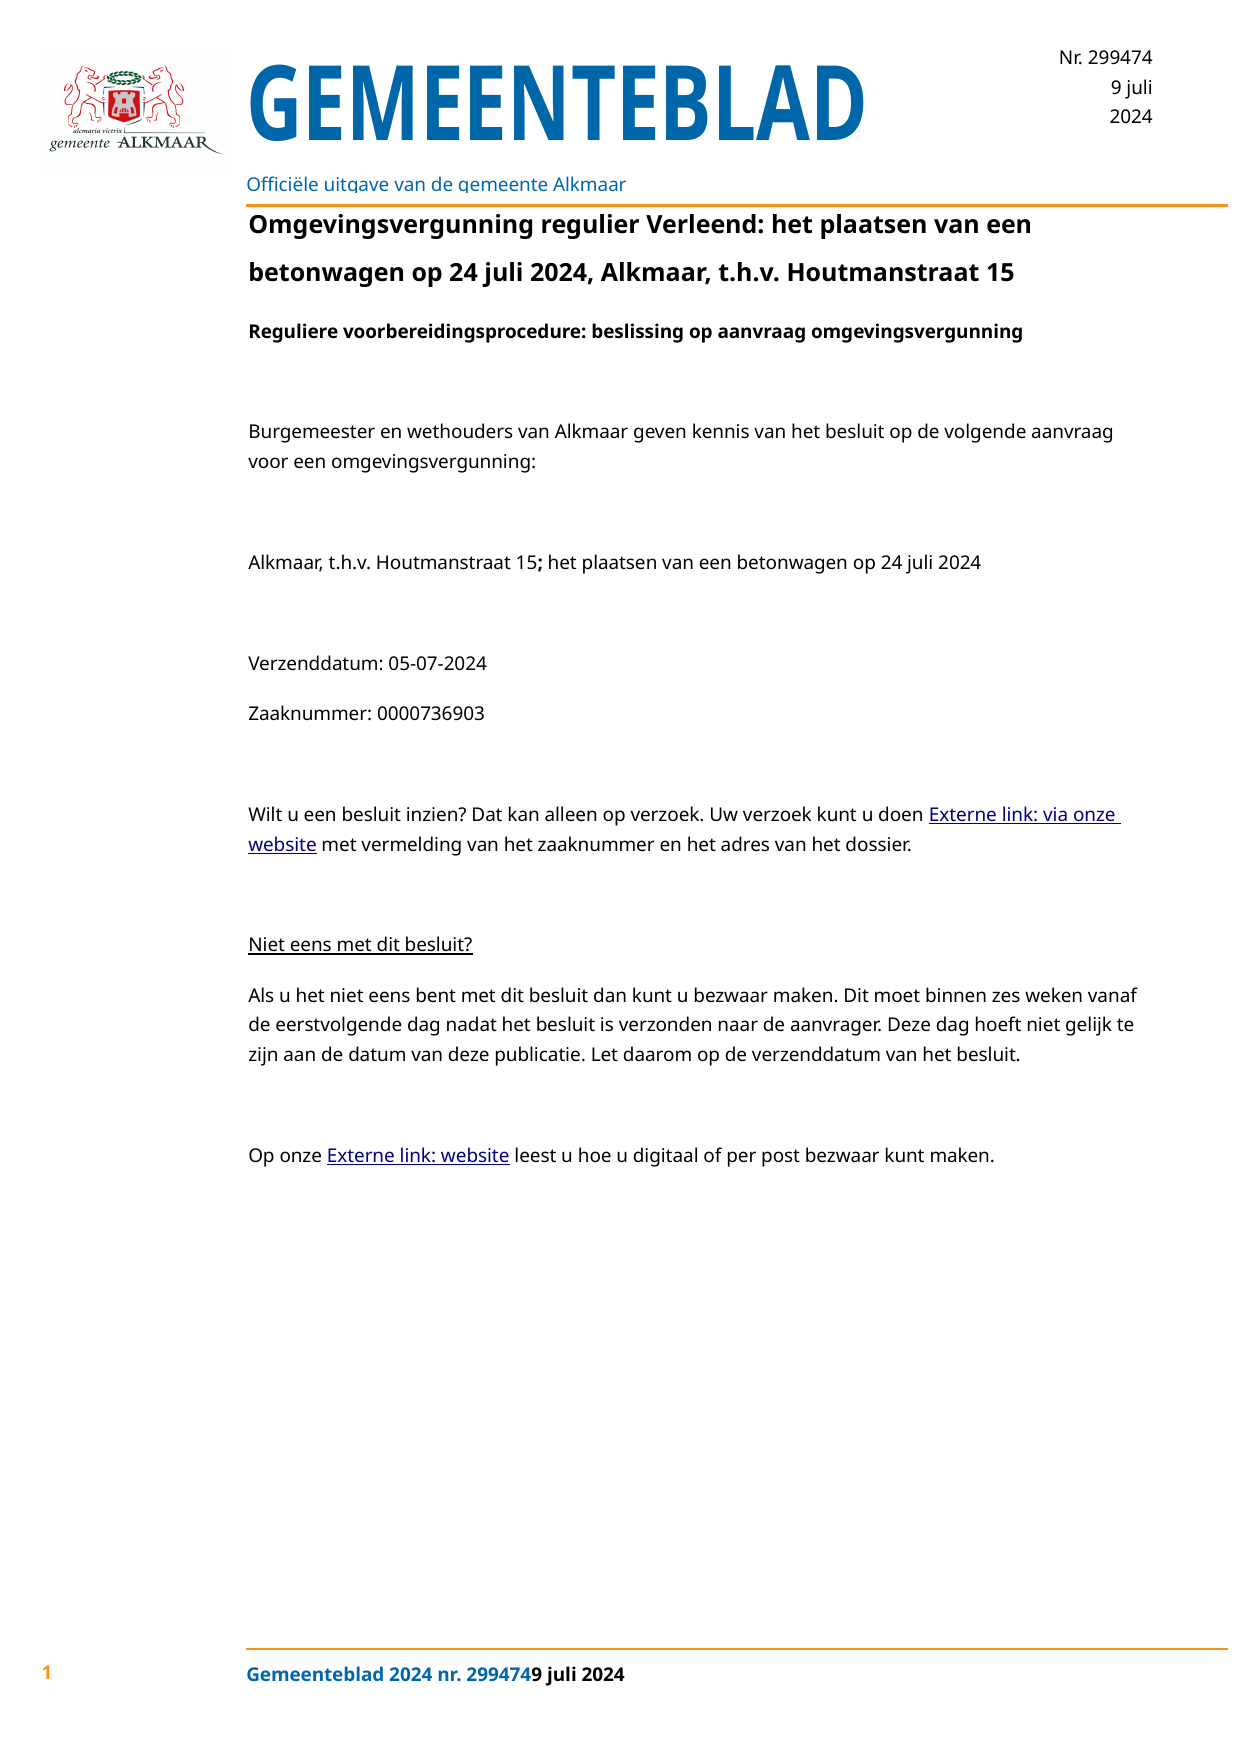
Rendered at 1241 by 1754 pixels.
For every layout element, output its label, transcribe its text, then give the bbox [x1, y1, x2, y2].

text Als u het niet eens bent met dit besluit dan kunt u bezwaar maken. Dit moet binnen zes weken vanaf de eerstvolgende dag nadat het besluit is verzonden naar de aanvrager. Deze dag hoeft niet gelijk te zijn aan de datum van deze publicatie. Let daarom op de verzenddatum van het besluit. [248, 982, 1152, 1067]
text Omgevingsvergunning regulier Verleend: het plaatsen van een betonwagen op 24 juli 2024, Alkmaar, t.h.v. Houtmanstraat 15 [248, 207, 1152, 288]
text Wilt u een besluit inzien? Dat kan alleen op verzoek. Uw verzoek kunt u doen Externe link: via onze website met vermelding van het zaaknummer en het adres van het dossier. [248, 801, 1152, 857]
text Burgemeester en wethouders van Alkmaar geven kennis van het besluit op de volgende aanvraag voor een omgevingsvergunning: [248, 419, 1152, 474]
text Alkmaar, t.h.v. Houtmanstraat 15; het plaatsen van een betonwagen op 24 juli 2024 [248, 549, 1152, 575]
text Reguliere voorbereidingsprocedure: beslissing op aanvraag omgevingsvergunning [248, 318, 1152, 344]
text Op onze Externe link: website leest u hoe u digitaal of per post bezwaar kunt maken. [248, 1142, 1152, 1168]
text Zaaknummer: 0000736903 [248, 700, 1152, 726]
text Niet eens met dit besluit? [248, 932, 1152, 957]
text Verzenddatum: 05-07-2024 [248, 650, 1152, 676]
picture [41, 47, 231, 172]
